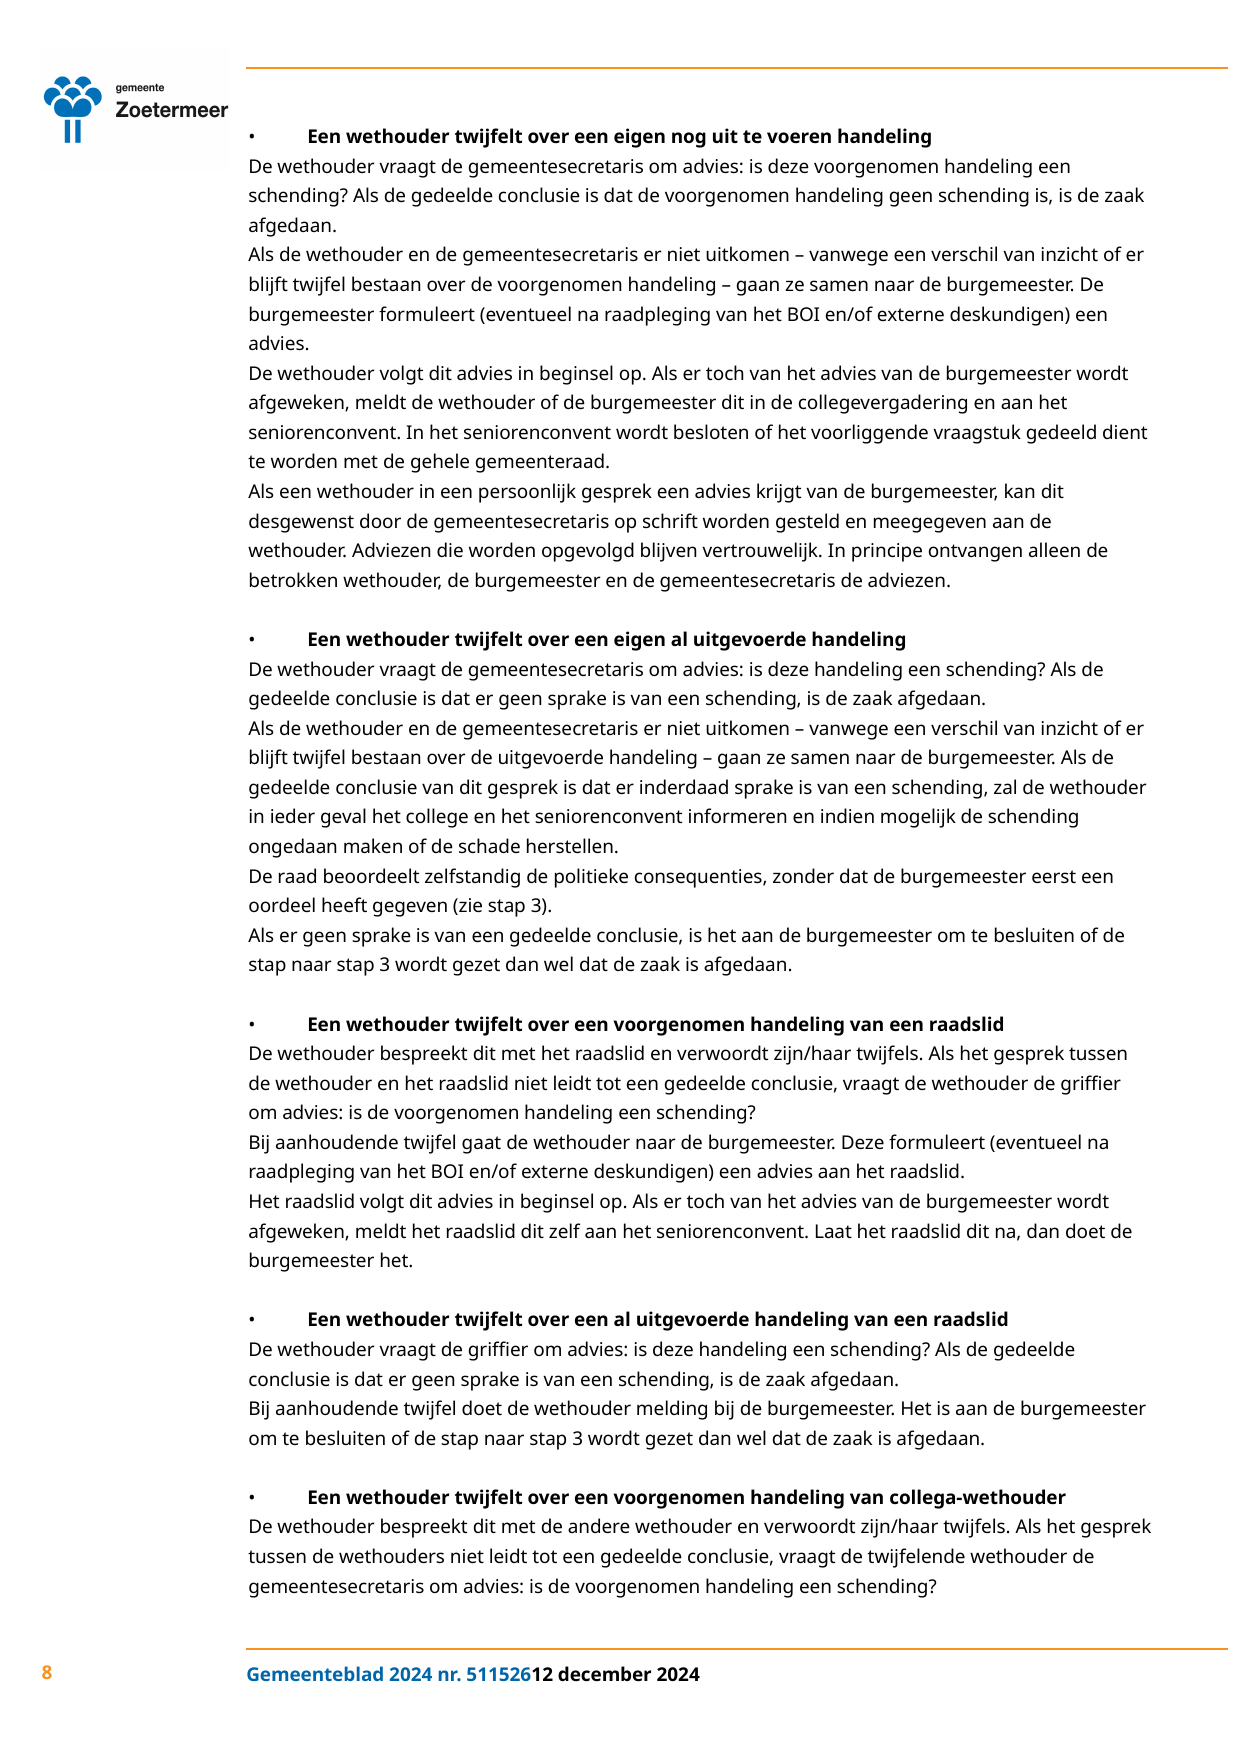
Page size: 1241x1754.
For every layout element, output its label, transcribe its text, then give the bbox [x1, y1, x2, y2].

text Het raadslid volgt dit advies in beginsel op. Als er toch van het advies van de burgemeester wordt afgeweken, meldt het raadslid dit zelf aan het seniorenconvent. Laat het raadslid dit na, dan doet de burgemeester het. [248, 1188, 1152, 1273]
text Als de wethouder en de gemeentesecretaris er niet uitkomen – vanwege een verschil van inzicht of er blijft twijfel bestaan over de uitgevoerde handeling – gaan ze samen naar de burgemeester. Als de gedeelde conclusie van dit gesprek is dat er inderdaad sprake is van een schending, zal de wethouder in ieder geval het college en het seniorenconvent informeren en indien mogelijk de schending ongedaan maken of de schade herstellen. [248, 715, 1152, 859]
list Een wethouder twijfelt over een voorgenomen handeling van collega-wethouder [248, 1484, 1152, 1510]
text Bij aanhoudende twijfel doet de wethouder melding bij de burgemeester. Het is aan de burgemeester om te besluiten of de stap naar stap 3 wordt gezet dan wel dat de zaak is afgedaan. [248, 1395, 1152, 1451]
text Als er geen sprake is van een gedeelde conclusie, is het aan de burgemeester om te besluiten of de stap naar stap 3 wordt gezet dan wel dat de zaak is afgedaan. [248, 922, 1152, 977]
text De wethouder vraagt de griffier om advies: is deze handeling een schending? Als de gedeelde conclusie is dat er geen sprake is van een schending, is de zaak afgedaan. [248, 1336, 1152, 1391]
list Een wethouder twijfelt over een al uitgevoerde handeling van een raadslid [248, 1307, 1152, 1332]
text Als de wethouder en de gemeentesecretaris er niet uitkomen – vanwege een verschil van inzicht of er blijft twijfel bestaan over de voorgenomen handeling – gaan ze samen naar de burgemeester. De burgemeester formuleert (eventueel na raadpleging van het BOI en/of externe deskundigen) een advies. [248, 242, 1152, 356]
text Bij aanhoudende twijfel gaat de wethouder naar de burgemeester. Deze formuleert (eventueel na raadpleging van het BOI en/of externe deskundigen) een advies aan het raadslid. [248, 1129, 1152, 1184]
picture [41, 47, 231, 172]
list Een wethouder twijfelt over een eigen al uitgevoerde handeling [248, 626, 1152, 652]
text Als een wethouder in een persoonlijk gesprek een advies krijgt van de burgemeester, kan dit desgewenst door de gemeentesecretaris op schrift worden gesteld en meegegeven aan de wethouder. Adviezen die worden opgevolgd blijven vertrouwelijk. In principe ontvangen alleen de betrokken wethouder, de burgemeester en de gemeentesecretaris de adviezen. [248, 478, 1152, 593]
list Een wethouder twijfelt over een voorgenomen handeling van een raadslid [248, 1011, 1152, 1036]
text De wethouder bespreekt dit met het raadslid en verwoordt zijn/haar twijfels. Als het gesprek tussen de wethouder en het raadslid niet leidt tot een gedeelde conclusie, vraagt de wethouder de griffier om advies: is de voorgenomen handeling een schending? [248, 1040, 1152, 1125]
text De raad beoordeelt zelfstandig de politieke consequenties, zonder dat de burgemeester eerst een oordeel heeft gegeven (zie stap 3). [248, 863, 1152, 918]
text De wethouder vraagt de gemeentesecretaris om advies: is deze voorgenomen handeling een schending? Als de gedeelde conclusie is dat de voorgenomen handeling geen schending is, is de zaak afgedaan. [248, 153, 1152, 238]
text De wethouder volgt dit advies in beginsel op. Als er toch van het advies van de burgemeester wordt afgeweken, meldt de wethouder of de burgemeester dit in de collegevergadering en aan het seniorenconvent. In het seniorenconvent wordt besloten of het voorliggende vraagstuk gedeeld dient te worden met de gehele gemeenteraad. [248, 360, 1152, 474]
text De wethouder vraagt de gemeentesecretaris om advies: is deze handeling een schending? Als de gedeelde conclusie is dat er geen sprake is van een schending, is de zaak afgedaan. [248, 656, 1152, 711]
text De wethouder bespreekt dit met de andere wethouder en verwoordt zijn/haar twijfels. Als het gesprek tussen de wethouders niet leidt tot een gedeelde conclusie, vraagt de twijfelende wethouder de gemeentesecretaris om advies: is de voorgenomen handeling een schending? [248, 1514, 1152, 1598]
list Een wethouder twijfelt over een eigen nog uit te voeren handeling [248, 123, 1152, 149]
